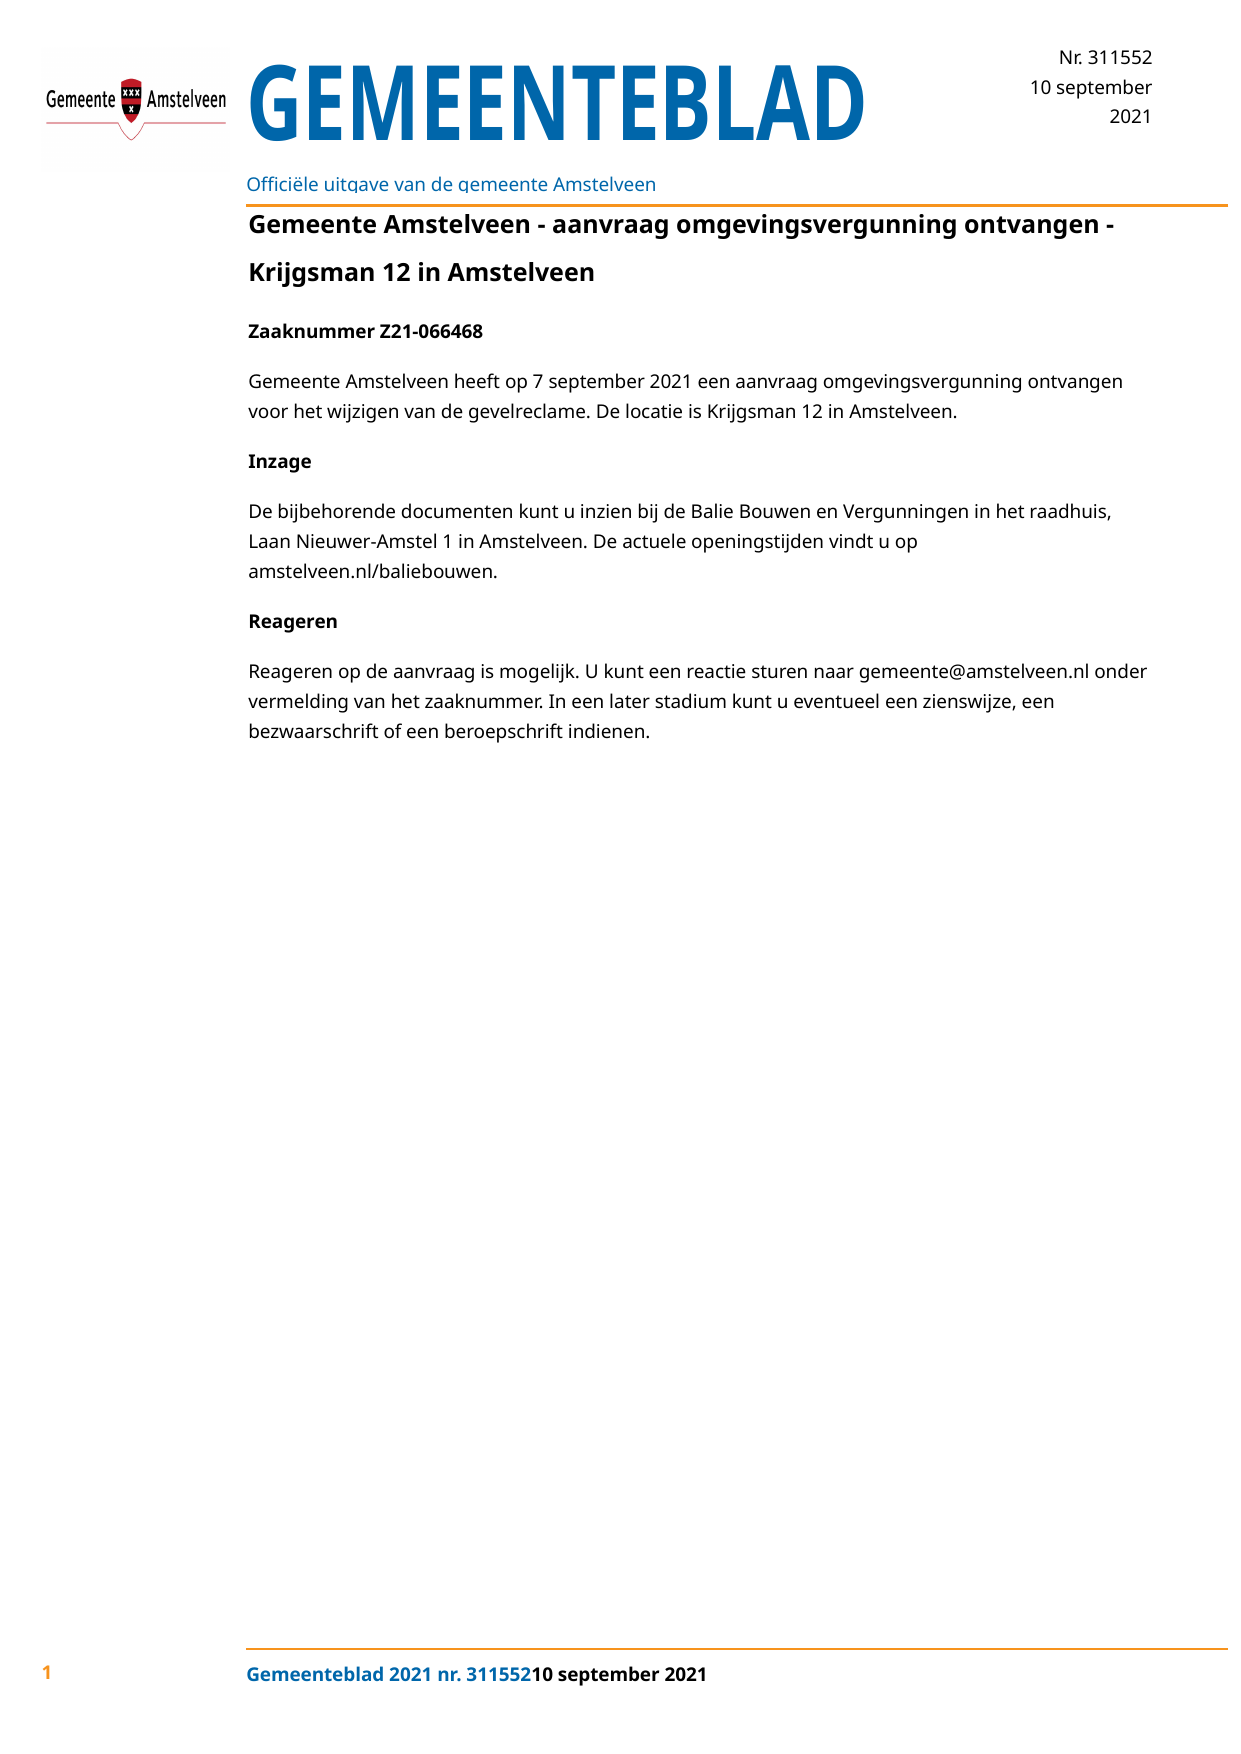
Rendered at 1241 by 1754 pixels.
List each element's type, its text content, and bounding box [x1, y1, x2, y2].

text Zaaknummer Z21-066468 [248, 318, 1152, 344]
text Reageren op de aanvraag is mogelijk. U kunt een reactie sturen naar gemeente@amstelveen.nl onder vermelding van het zaaknummer. In een later stadium kunt u eventueel een zienswijze, een bezwaarschrift of een beroepschrift indienen. [248, 659, 1152, 744]
text Gemeente Amstelveen - aanvraag omgevingsvergunning ontvangen - Krijgsman 12 in Amstelveen [248, 207, 1152, 288]
picture [41, 47, 231, 172]
text Gemeente Amstelveen heeft op 7 september 2021 een aanvraag omgevingsvergunning ontvangen voor het wijzigen van de gevelreclame. De locatie is Krijgsman 12 in Amstelveen. [248, 368, 1152, 424]
text De bijbehorende documenten kunt u inzien bij de Balie Bouwen en Vergunningen in het raadhuis, Laan Nieuwer-Amstel 1 in Amstelveen. De actuele openingstijden vindt u op amstelveen.nl/baliebouwen. [248, 499, 1152, 584]
text Inzage [248, 448, 1152, 474]
text Reageren [248, 608, 1152, 634]
